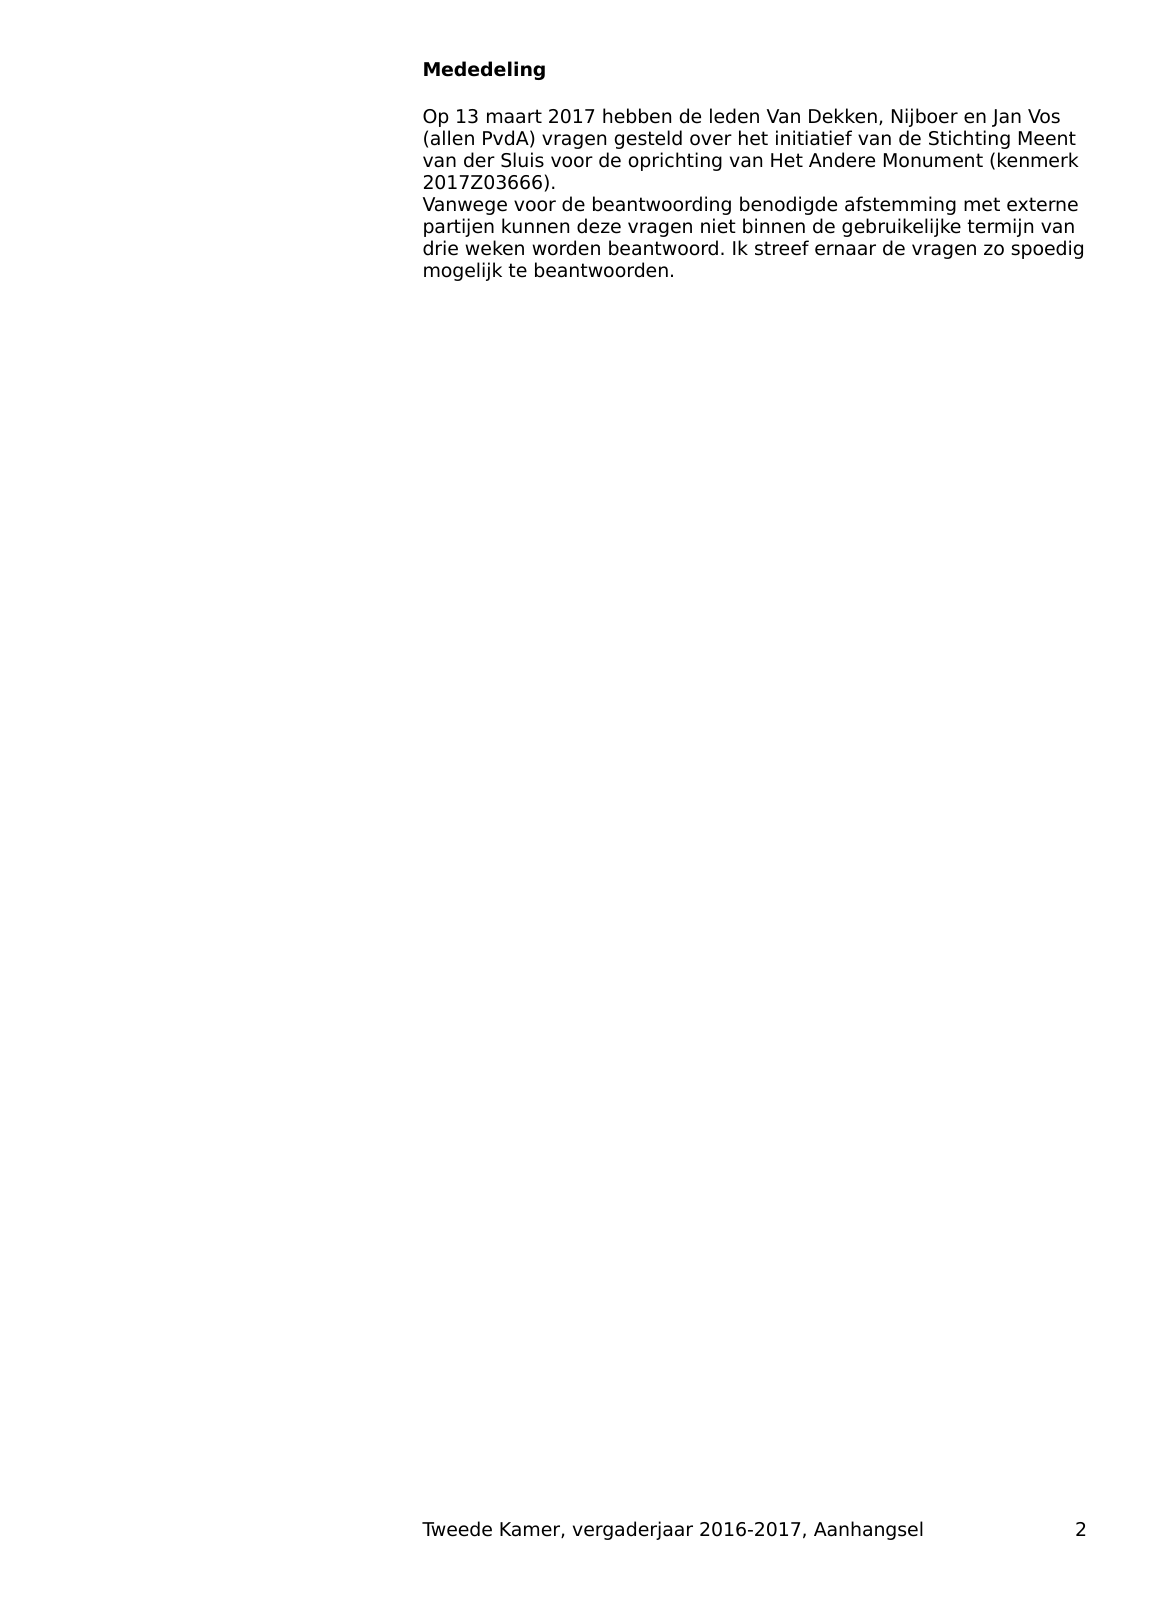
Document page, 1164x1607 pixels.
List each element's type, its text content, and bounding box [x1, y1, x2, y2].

text Vanwege voor de beantwoording benodigde afstemming met externe partijen kunnen deze vragen niet binnen de gebruikelijke termijn van drie weken worden beantwoord. Ik streef ernaar de vragen zo spoedig mogelijk te beantwoorden. [422, 194, 1087, 282]
text Op 13 maart 2017 hebben de leden Van Dekken, Nijboer en Jan Vos (allen PvdA) vragen gesteld over het initiatief van de Stichting Meent van der Sluis voor de oprichting van Het Andere Monument (kenmerk 2017Z03666). [422, 106, 1087, 194]
subtitle Mededeling [422, 59, 1087, 81]
